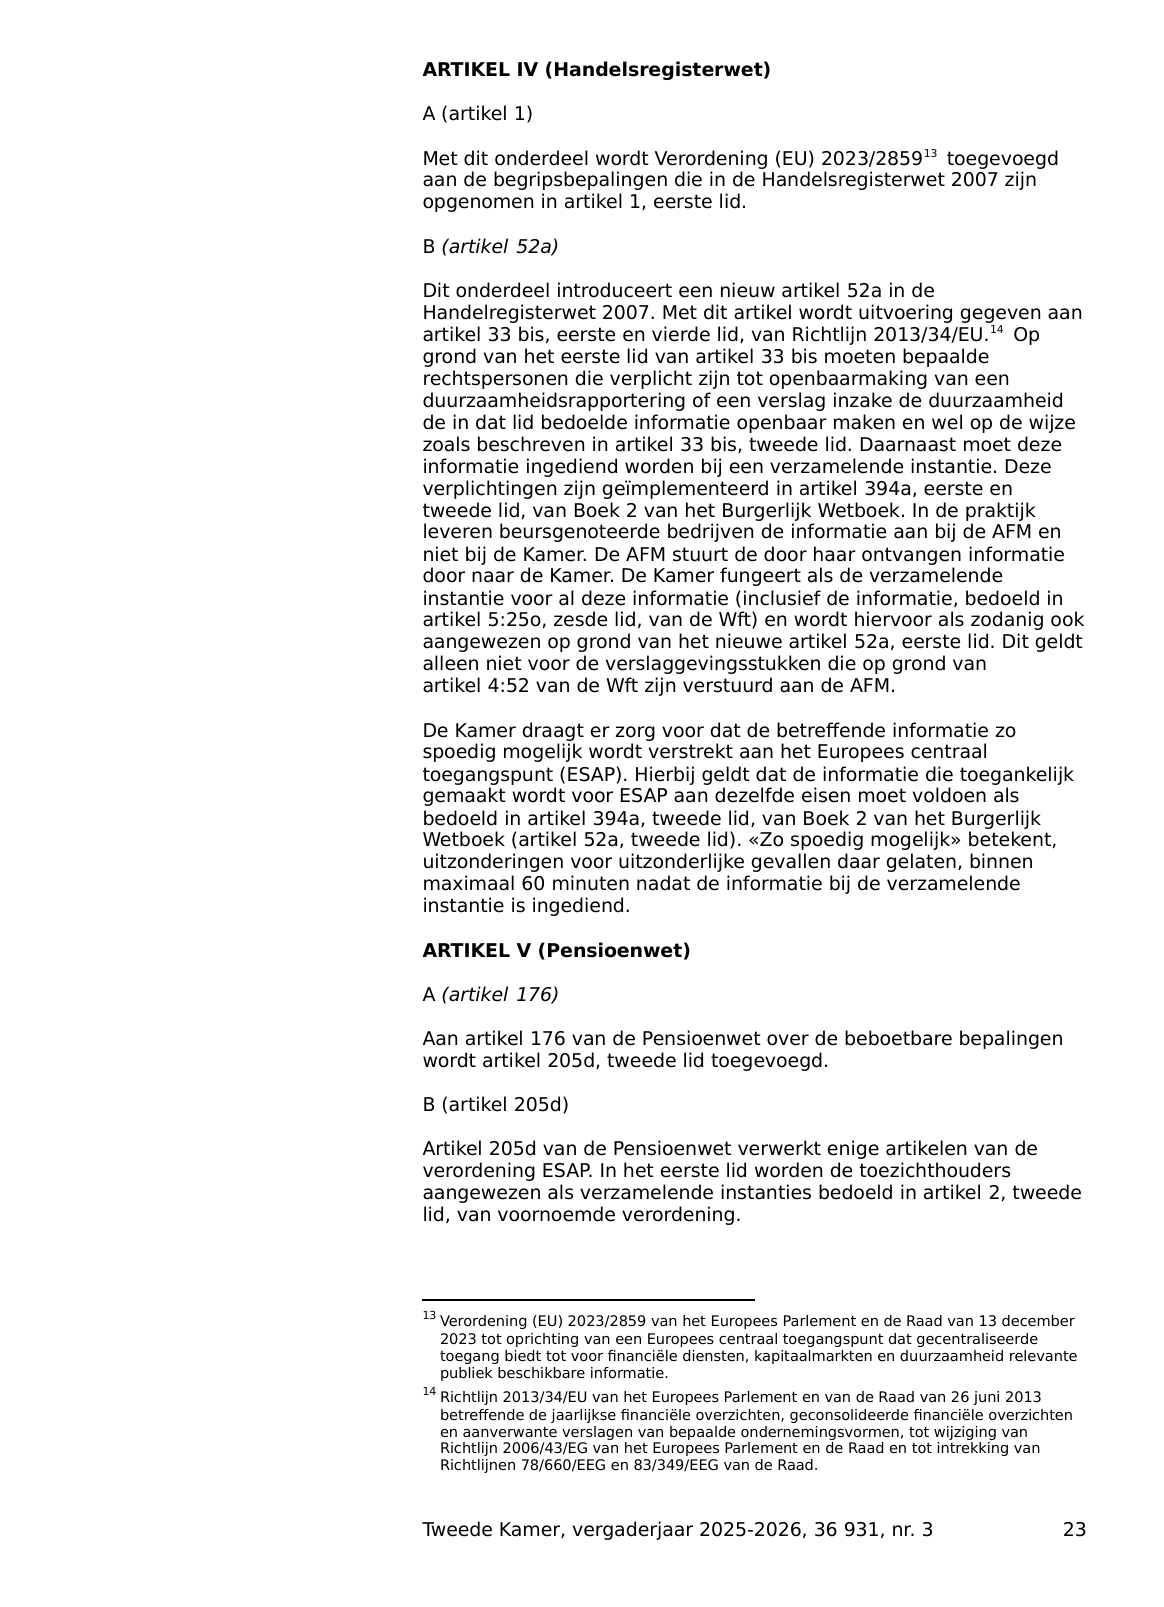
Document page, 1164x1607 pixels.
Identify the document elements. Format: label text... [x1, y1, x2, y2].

subtitle ARTIKEL V (Pensioenwet) [422, 939, 1087, 961]
subtitle ARTIKEL IV (Handelsregisterwet) [422, 59, 1087, 81]
subtitle A (artikel 1) [422, 103, 1087, 125]
text Verordening (EU) 2023/2859 van het Europees Parlement en de Raad van 13 december 2023 tot oprichting van een Europees centraal toegangspunt dat gecentraliseerde toegang biedt tot voor financiële diensten, kapitaalmarkten en duurzaamheid relevante publiek beschikbare informatie. [422, 1309, 1087, 1382]
subtitle B (artikel 52a) [422, 236, 1087, 257]
subtitle B (artikel 205d) [422, 1094, 1087, 1116]
text Richtlijn 2013/34/EU van het Europees Parlement en van de Raad van 26 juni 2013 betreffende de jaarlijkse financiële overzichten, geconsolideerde financiële overzichten en aanverwante verslagen van bepaalde ondernemingsvormen, tot wijziging van Richtlijn 2006/43/EG van het Europees Parlement en de Raad en tot intrekking van Richtlijnen 78/660/EEG en 83/349/EEG van de Raad. [422, 1385, 1087, 1474]
text Artikel 205d van de Pensioenwet verwerkt enige artikelen van de verordening ESAP. In het eerste lid worden de toezichthouders aangewezen als verzamelende instanties bedoeld in artikel 2, tweede lid, van voornoemde verordening. [422, 1138, 1087, 1226]
text Aan artikel 176 van de Pensioenwet over de beboetbare bepalingen wordt artikel 205d, tweede lid toegevoegd. [422, 1028, 1087, 1072]
subtitle A (artikel 176) [422, 984, 1087, 1006]
text Met dit onderdeel wordt Verordening (EU) 2023/2859 toegevoegd aan de begripsbepalingen die in de Handelsregisterwet 2007 zijn opgenomen in artikel 1, eerste lid. [422, 147, 1087, 213]
text Dit onderdeel introduceert een nieuw artikel 52a in de Handelregisterwet 2007. Met dit artikel wordt uitvoering gegeven aan artikel 33 bis, eerste en vierde lid, van Richtlijn 2013/34/EU. Op grond van het eerste lid van artikel 33 bis moeten bepaalde rechtspersonen die verplicht zijn tot openbaarmaking van een duurzaamheidsrapportering of een verslag inzake de duurzaamheid de in dat lid bedoelde informatie openbaar maken en wel op de wijze zoals beschreven in artikel 33 bis, tweede lid. Daarnaast moet deze informatie ingediend worden bij een verzamelende instantie. Deze verplichtingen zijn geïmplementeerd in artikel 394a, eerste en tweede lid, van Boek 2 van het Burgerlijk Wetboek. In de praktijk leveren beursgenoteerde bedrijven de informatie aan bij de AFM en niet bij de Kamer. De AFM stuurt de door haar ontvangen informatie door naar de Kamer. De Kamer fungeert als de verzamelende instantie voor al deze informatie (inclusief de informatie, bedoeld in artikel 5:25o, zesde lid, van de Wft) en wordt hiervoor als zodanig ook aangewezen op grond van het nieuwe artikel 52a, eerste lid. Dit geldt alleen niet voor de verslaggevingsstukken die op grond van artikel 4:52 van de Wft zijn verstuurd aan de AFM. [422, 280, 1087, 697]
text De Kamer draagt er zorg voor dat de betreffende informatie zo spoedig mogelijk wordt verstrekt aan het Europees centraal toegangspunt (ESAP). Hierbij geldt dat de informatie die toegankelijk gemaakt wordt voor ESAP aan dezelfde eisen moet voldoen als bedoeld in artikel 394a, tweede lid, van Boek 2 van het Burgerlijk Wetboek (artikel 52a, tweede lid). «Zo spoedig mogelijk» betekent, uitzonderingen voor uitzonderlijke gevallen daar gelaten, binnen maximaal 60 minuten nadat de informatie bij de verzamelende instantie is ingediend. [422, 719, 1087, 917]
